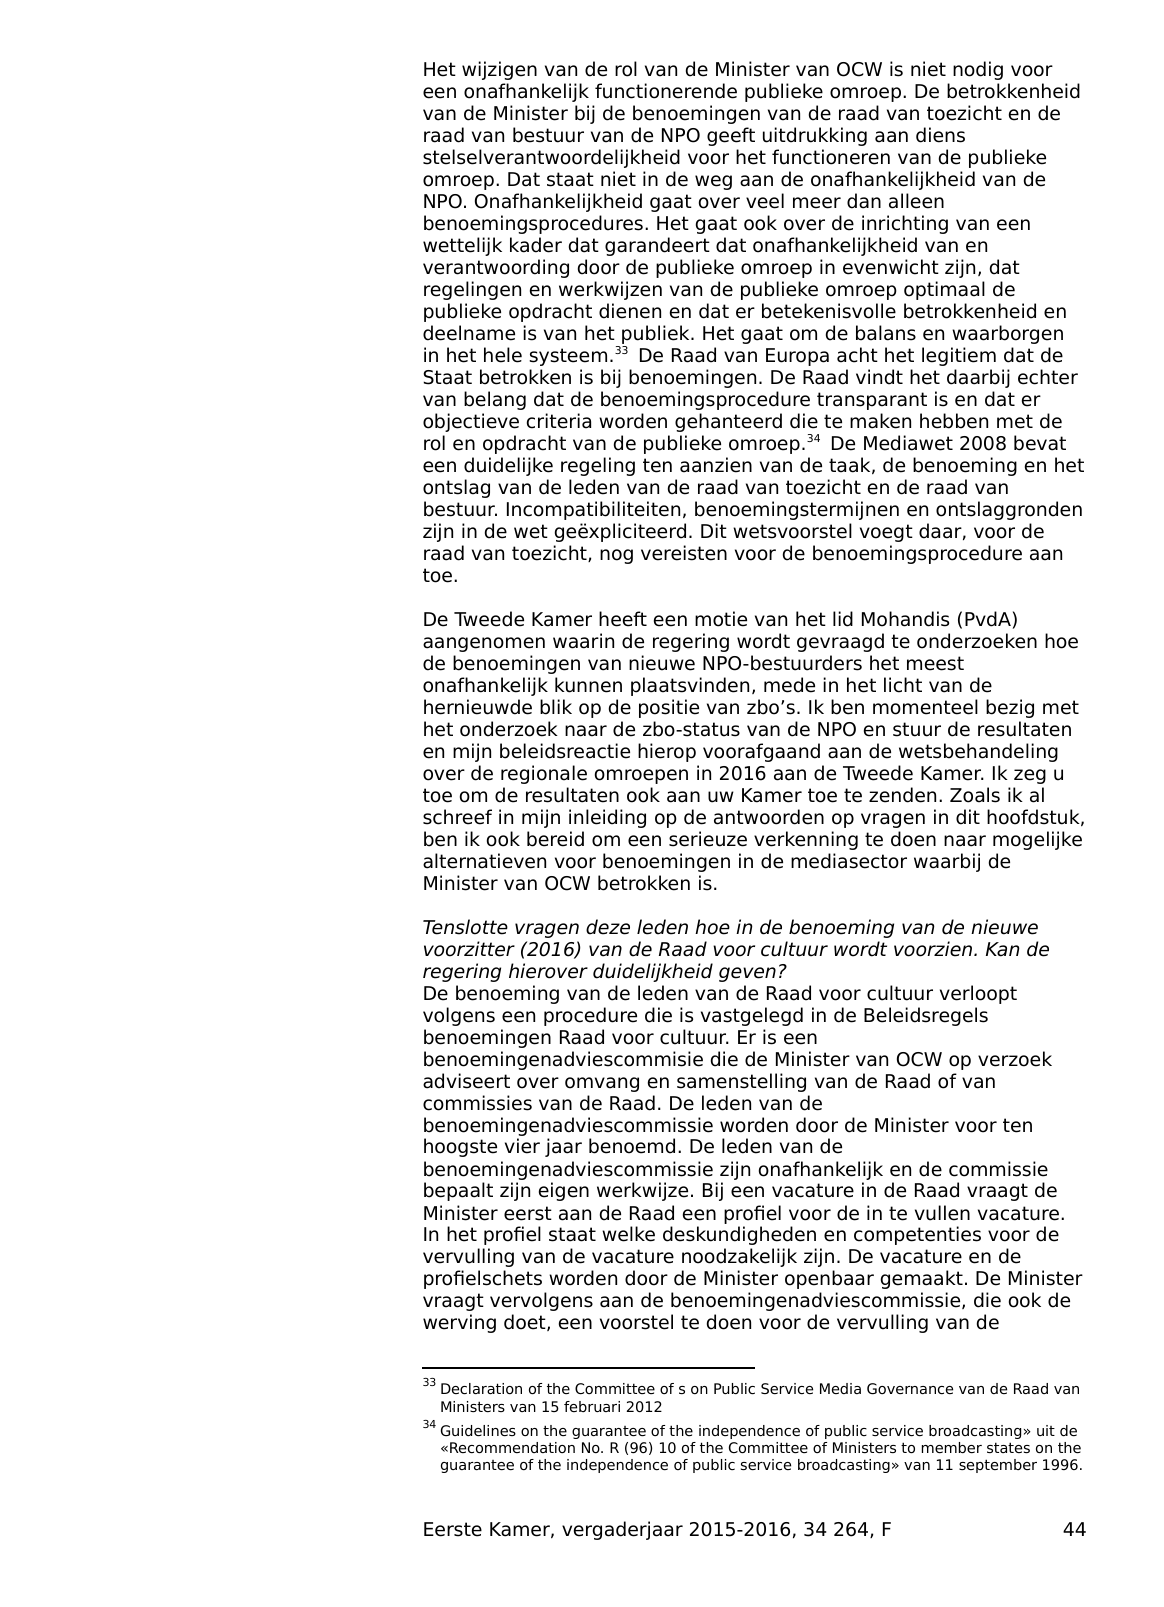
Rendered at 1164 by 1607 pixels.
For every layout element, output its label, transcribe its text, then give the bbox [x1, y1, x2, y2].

text Het wijzigen van de rol van de Minister van OCW is niet nodig voor een onafhankelijk functionerende publieke omroep. De betrokkenheid van de Minister bij de benoemingen van de raad van toezicht en de raad van bestuur van de NPO geeft uitdrukking aan diens stelselverantwoordelijkheid voor het functioneren van de publieke omroep. Dat staat niet in de weg aan de onafhankelijkheid van de NPO. Onafhankelijkheid gaat over veel meer dan alleen benoemingsprocedures. Het gaat ook over de inrichting van een wettelijk kader dat garandeert dat onafhankelijkheid van en verantwoording door de publieke omroep in evenwicht zijn, dat regelingen en werkwijzen van de publieke omroep optimaal de publieke opdracht dienen en dat er betekenisvolle betrokkenheid en deelname is van het publiek. Het gaat om de balans en waarborgen in het hele systeem. De Raad van Europa acht het legitiem dat de Staat betrokken is bij benoemingen. De Raad vindt het daarbij echter van belang dat de benoemingsprocedure transparant is en dat er objectieve criteria worden gehanteerd die te maken hebben met de rol en opdracht van de publieke omroep. De Mediawet 2008 bevat een duidelijke regeling ten aanzien van de taak, de benoeming en het ontslag van de leden van de raad van toezicht en de raad van bestuur. Incompatibiliteiten, benoemingstermijnen en ontslaggronden zijn in de wet geëxpliciteerd. Dit wetsvoorstel voegt daar, voor de raad van toezicht, nog vereisten voor de benoemingsprocedure aan toe. [422, 59, 1087, 587]
text Guidelines on the guarantee of the independence of public service broadcasting» uit de «Recommendation No. R (96) 10 of the Committee of Ministers to member states on the guarantee of the independence of public service broadcasting» van 11 september 1996. [422, 1418, 1087, 1474]
text De benoeming van de leden van de Raad voor cultuur verloopt volgens een procedure die is vastgelegd in de Beleidsregels benoemingen Raad voor cultuur. Er is een benoemingenadviescommisie die de Minister van OCW op verzoek adviseert over omvang en samenstelling van de Raad of van commissies van de Raad. De leden van de benoemingenadviescommissie worden door de Minister voor ten hoogste vier jaar benoemd. De leden van de benoemingenadviescommissie zijn onafhankelijk en de commissie bepaalt zijn eigen werkwijze. Bij een vacature in de Raad vraagt de Minister eerst aan de Raad een profiel voor de in te vullen vacature. In het profiel staat welke deskundigheden en competenties voor de vervulling van de vacature noodzakelijk zijn. De vacature en de profielschets worden door de Minister openbaar gemaakt. De Minister vraagt vervolgens aan de benoemingenadviescommissie, die ook de werving doet, een voorstel te doen voor de vervulling van de [422, 983, 1087, 1334]
text Declaration of the Committee of s on Public Service Media Governance van de Raad van Ministers van 15 februari 2012 [422, 1377, 1087, 1416]
text Tenslotte vragen deze leden hoe in de benoeming van de nieuwe voorzitter (2016) van de Raad voor cultuur wordt voorzien. Kan de regering hierover duidelijkheid geven? [422, 917, 1087, 983]
text De Tweede Kamer heeft een motie van het lid Mohandis (PvdA) aangenomen waarin de regering wordt gevraagd te onderzoeken hoe de benoemingen van nieuwe NPO-bestuurders het meest onafhankelijk kunnen plaatsvinden, mede in het licht van de hernieuwde blik op de positie van zbo’s. Ik ben momenteel bezig met het onderzoek naar de zbo-status van de NPO en stuur de resultaten en mijn beleidsreactie hierop voorafgaand aan de wetsbehandeling over de regionale omroepen in 2016 aan de Tweede Kamer. Ik zeg u toe om de resultaten ook aan uw Kamer toe te zenden. Zoals ik al schreef in mijn inleiding op de antwoorden op vragen in dit hoofdstuk, ben ik ook bereid om een serieuze verkenning te doen naar mogelijke alternatieven voor benoemingen in de mediasector waarbij de Minister van OCW betrokken is. [422, 609, 1087, 894]
